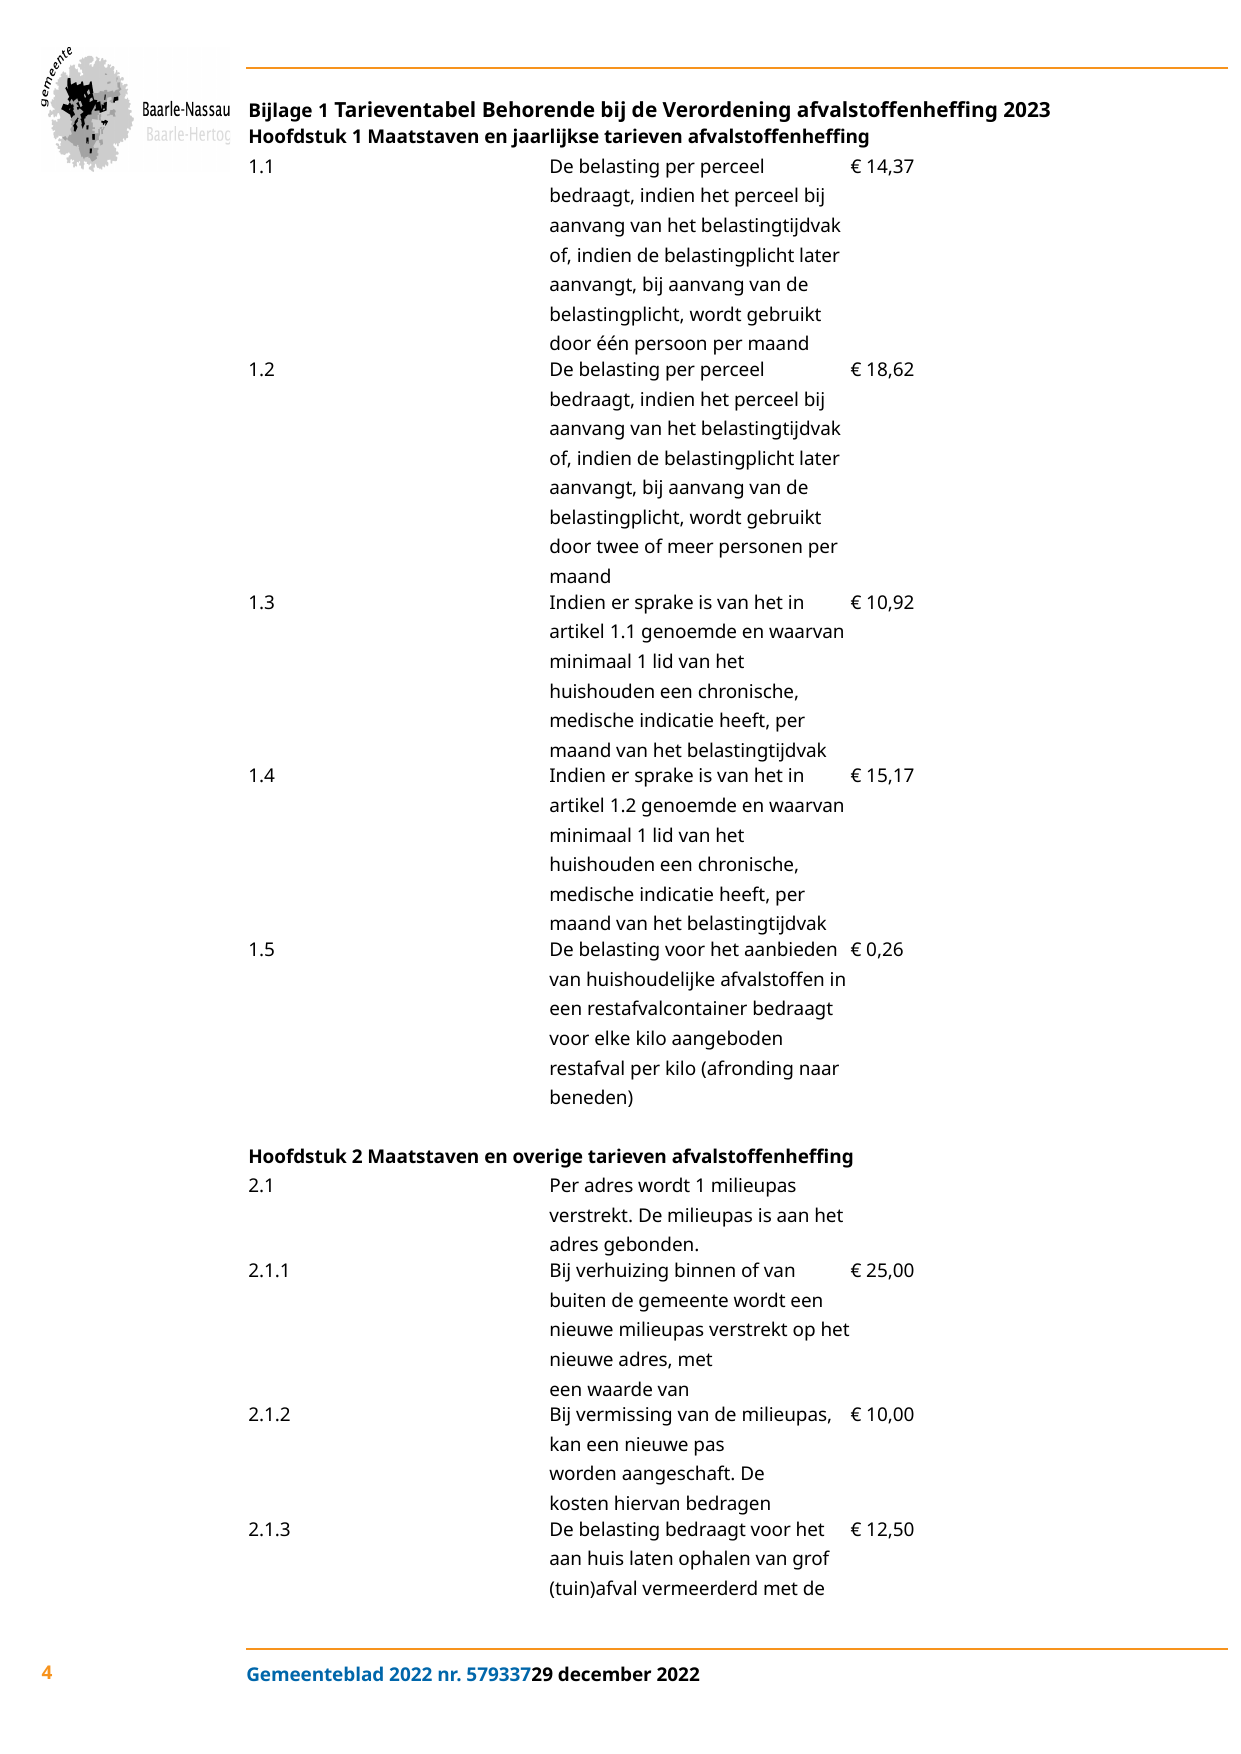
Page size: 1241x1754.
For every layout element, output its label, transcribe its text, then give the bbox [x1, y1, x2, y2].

table_cell Indien er sprake is van het in artikel 1.1 genoemde en waarvan minimaal 1 lid van het huishouden een chronische, medische indicatie heeft, per maand van het belastingtijdvak [549, 589, 850, 763]
table_cell € 0,26 [850, 936, 1152, 1110]
table_header Per adres wordt 1 milieupas verstrekt. De milieupas is aan het adres gebonden. [549, 1173, 850, 1257]
table_cell € 25,00 [850, 1258, 1152, 1401]
table_cell De belasting bedraagt voor het aan huis laten ophalen van grof (tuin)afval vermeerderd met de [549, 1516, 850, 1601]
table_cell 2.1.3 [248, 1516, 549, 1601]
table_cell 1.2 [248, 356, 549, 589]
table_cell € 12,50 [850, 1516, 1152, 1601]
text Bijlage 1 Tarieventabel Behorende bij de Verordening afvalstoffenheffing 2023 [248, 95, 1152, 123]
text Hoofdstuk 1 Maatstaven en jaarlijkse tarieven afvalstoffenheffing [248, 123, 1152, 149]
table_cell 1.3 [248, 589, 549, 763]
table_cell Bij vermissing van de milieupas, kan een nieuwe pas worden aangeschaft. De kosten hiervan bedragen [549, 1401, 850, 1516]
table_cell Indien er sprake is van het in artikel 1.2 genoemde en waarvan minimaal 1 lid van het huishouden een chronische, medische indicatie heeft, per maand van het belastingtijdvak [549, 763, 850, 936]
table_cell € 10,00 [850, 1401, 1152, 1516]
table_cell Bij verhuizing binnen of van buiten de gemeente wordt een nieuwe milieupas verstrekt op het nieuwe adres, met een waarde van [549, 1258, 850, 1401]
table_cell 1.5 [248, 936, 549, 1110]
table_header € 14,37 [850, 153, 1152, 356]
table_cell De belasting voor het aanbieden van huishoudelijke afvalstoffen in een restafvalcontainer bedraagt voor elke kilo aangeboden restafval per kilo (afronding naar beneden) [549, 936, 850, 1110]
table_cell € 10,92 [850, 589, 1152, 763]
table_cell 2.1.1 [248, 1258, 549, 1401]
table_cell € 15,17 [850, 763, 1152, 936]
table_cell € 18,62 [850, 356, 1152, 589]
picture [41, 47, 231, 172]
table_cell 2.1.2 [248, 1401, 549, 1516]
table_cell 1.4 [248, 763, 549, 936]
text Hoofdstuk 2 Maatstaven en overige tarieven afvalstoffenheffing [248, 1143, 1152, 1168]
table_header 2.1 [248, 1173, 549, 1257]
table_header 1.1 [248, 153, 549, 356]
table_header [850, 1173, 1152, 1257]
table_cell De belasting per perceel bedraagt, indien het perceel bij aanvang van het belastingtijdvak of, indien de belastingplicht later aanvangt, bij aanvang van de belastingplicht, wordt gebruikt door twee of meer personen per maand [549, 356, 850, 589]
table_header De belasting per perceel bedraagt, indien het perceel bij aanvang van het belastingtijdvak of, indien de belastingplicht later aanvangt, bij aanvang van de belastingplicht, wordt gebruikt door één persoon per maand [549, 153, 850, 356]
